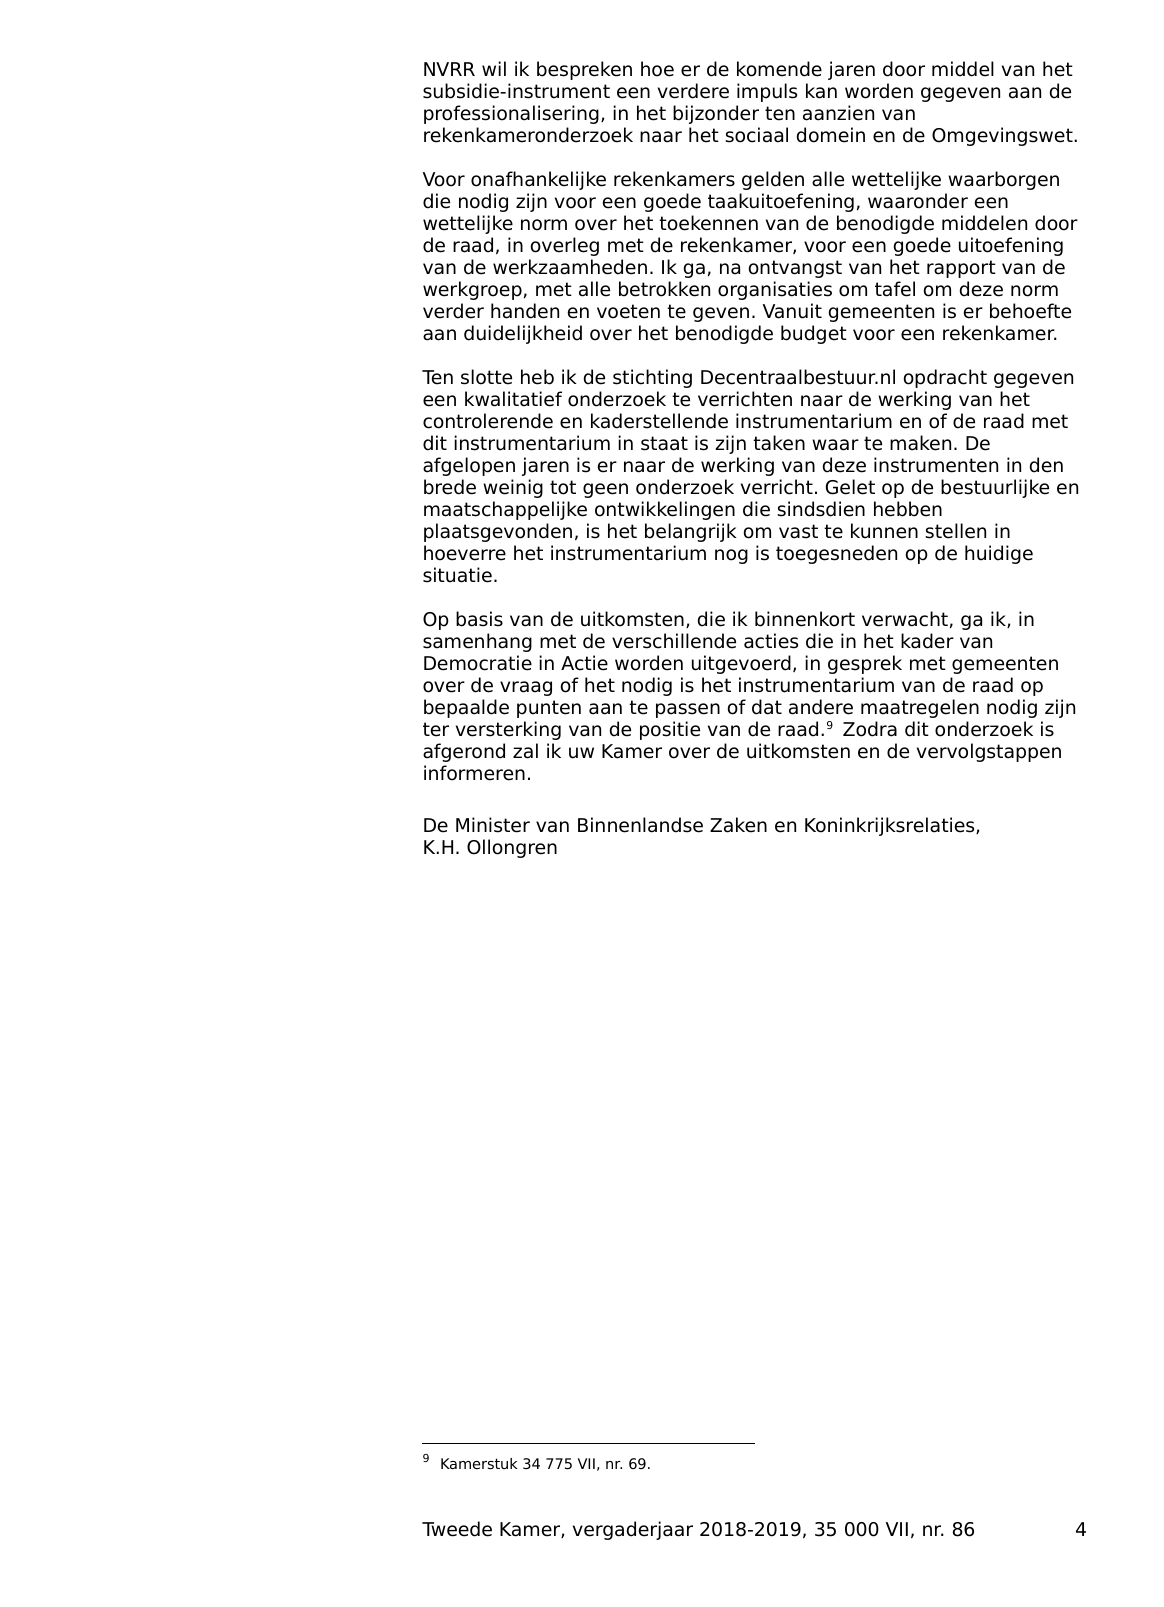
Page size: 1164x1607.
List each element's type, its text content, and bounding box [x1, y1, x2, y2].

text De Minister van Binnenlandse Zaken en Koninkrijksrelaties, K.H. Ollongren [422, 815, 1087, 859]
text Op basis van de uitkomsten, die ik binnenkort verwacht, ga ik, in samenhang met de verschillende acties die in het kader van Democratie in Actie worden uitgevoerd, in gesprek met gemeenten over de vraag of het nodig is het instrumentarium van de raad op bepaalde punten aan te passen of dat andere maatregelen nodig zijn ter versterking van de positie van de raad. Zodra dit onderzoek is afgerond zal ik uw Kamer over de uitkomsten en de vervolgstappen informeren. [422, 609, 1087, 785]
text Kamerstuk 34 775 VII, nr. 69. [422, 1452, 1087, 1474]
text NVRR wil ik bespreken hoe er de komende jaren door middel van het subsidie-instrument een verdere impuls kan worden gegeven aan de professionalisering, in het bijzonder ten aanzien van rekenkameronderzoek naar het sociaal domein en de Omgevingswet. [422, 59, 1087, 147]
text Voor onafhankelijke rekenkamers gelden alle wettelijke waarborgen die nodig zijn voor een goede taakuitoefening, waaronder een wettelijke norm over het toekennen van de benodigde middelen door de raad, in overleg met de rekenkamer, voor een goede uitoefening van de werkzaamheden. Ik ga, na ontvangst van het rapport van de werkgroep, met alle betrokken organisaties om tafel om deze norm verder handen en voeten te geven. Vanuit gemeenten is er behoefte aan duidelijkheid over het benodigde budget voor een rekenkamer. [422, 169, 1087, 345]
text Ten slotte heb ik de stichting Decentraalbestuur.nl opdracht gegeven een kwalitatief onderzoek te verrichten naar de werking van het controlerende en kaderstellende instrumentarium en of de raad met dit instrumentarium in staat is zijn taken waar te maken. De afgelopen jaren is er naar de werking van deze instrumenten in den brede weinig tot geen onderzoek verricht. Gelet op de bestuurlijke en maatschappelijke ontwikkelingen die sindsdien hebben plaatsgevonden, is het belangrijk om vast te kunnen stellen in hoeverre het instrumentarium nog is toegesneden op de huidige situatie. [422, 367, 1087, 587]
